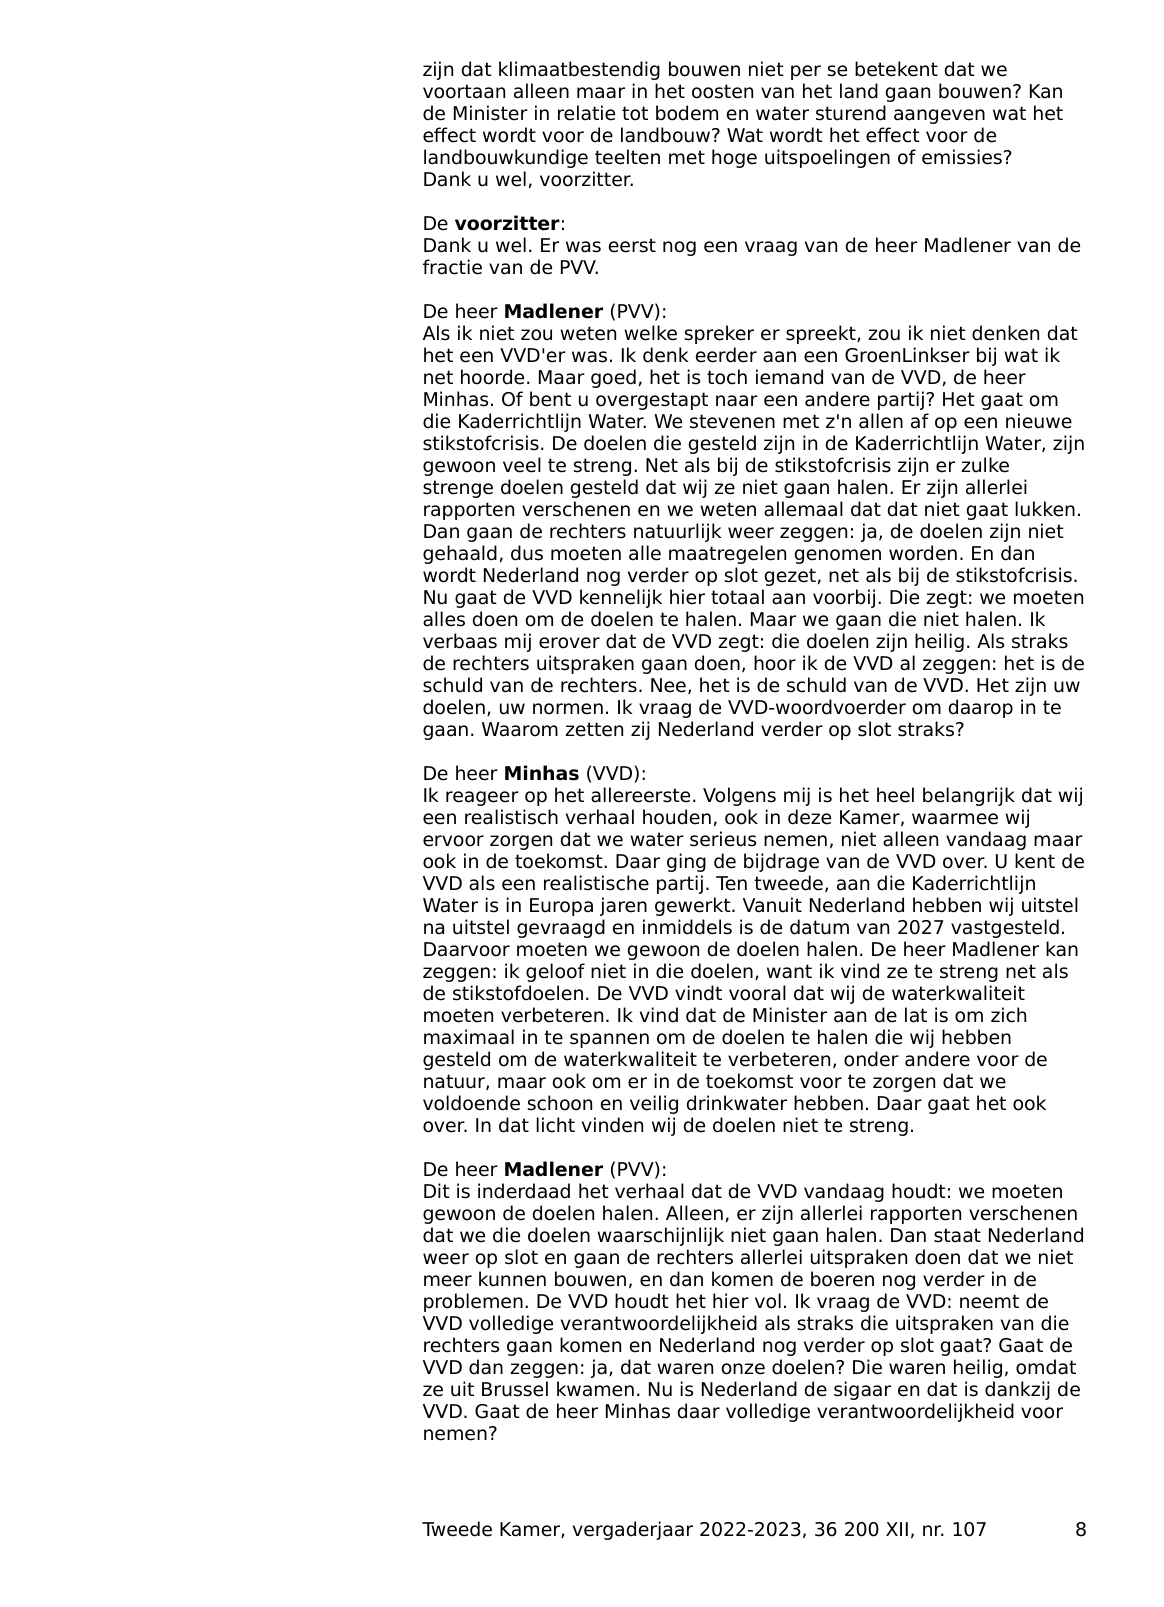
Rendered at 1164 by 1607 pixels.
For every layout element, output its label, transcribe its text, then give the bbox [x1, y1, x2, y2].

text zijn dat klimaatbestendig bouwen niet per se betekent dat we voortaan alleen maar in het oosten van het land gaan bouwen? Kan de Minister in relatie tot bodem en water sturend aangeven wat het effect wordt voor de landbouw? Wat wordt het effect voor de landbouwkundige teelten met hoge uitspoelingen of emissies? [422, 59, 1087, 169]
text De voorzitter: [422, 213, 1087, 235]
text Dit is inderdaad het verhaal dat de VVD vandaag houdt: we moeten gewoon de doelen halen. Alleen, er zijn allerlei rapporten verschenen dat we die doelen waarschijnlijk niet gaan halen. Dan staat Nederland weer op slot en gaan de rechters allerlei uitspraken doen dat we niet meer kunnen bouwen, en dan komen de boeren nog verder in de problemen. De VVD houdt het hier vol. Ik vraag de VVD: neemt de VVD volledige verantwoordelijkheid als straks die uitspraken van die rechters gaan komen en Nederland nog verder op slot gaat? Gaat de VVD dan zeggen: ja, dat waren onze doelen? Die waren heilig, omdat ze uit Brussel kwamen. Nu is Nederland de sigaar en dat is dankzij de VVD. Gaat de heer Minhas daar volledige verantwoordelijkheid voor nemen? [422, 1181, 1087, 1444]
text Als ik niet zou weten welke spreker er spreekt, zou ik niet denken dat het een VVD'er was. Ik denk eerder aan een GroenLinkser bij wat ik net hoorde. Maar goed, het is toch iemand van de VVD, de heer Minhas. Of bent u overgestapt naar een andere partij? Het gaat om die Kaderrichtlijn Water. We stevenen met z'n allen af op een nieuwe stikstofcrisis. De doelen die gesteld zijn in de Kaderrichtlijn Water, zijn gewoon veel te streng. Net als bij de stikstofcrisis zijn er zulke strenge doelen gesteld dat wij ze niet gaan halen. Er zijn allerlei rapporten verschenen en we weten allemaal dat dat niet gaat lukken. Dan gaan de rechters natuurlijk weer zeggen: ja, de doelen zijn niet gehaald, dus moeten alle maatregelen genomen worden. En dan wordt Nederland nog verder op slot gezet, net als bij de stikstofcrisis. Nu gaat de VVD kennelijk hier totaal aan voorbij. Die zegt: we moeten alles doen om de doelen te halen. Maar we gaan die niet halen. Ik verbaas mij erover dat de VVD zegt: die doelen zijn heilig. Als straks de rechters uitspraken gaan doen, hoor ik de VVD al zeggen: het is de schuld van de rechters. Nee, het is de schuld van de VVD. Het zijn uw doelen, uw normen. Ik vraag de VVD-woordvoerder om daarop in te gaan. Waarom zetten zij Nederland verder op slot straks? [422, 323, 1087, 741]
text De heer Madlener (PVV): [422, 1159, 1087, 1181]
text De heer Minhas (VVD): [422, 763, 1087, 785]
text Dank u wel, voorzitter. [422, 169, 1087, 191]
text Dank u wel. Er was eerst nog een vraag van de heer Madlener van de fractie van de PVV. [422, 235, 1087, 279]
text Ik reageer op het allereerste. Volgens mij is het heel belangrijk dat wij een realistisch verhaal houden, ook in deze Kamer, waarmee wij ervoor zorgen dat we water serieus nemen, niet alleen vandaag maar ook in de toekomst. Daar ging de bijdrage van de VVD over. U kent de VVD als een realistische partij. Ten tweede, aan die Kaderrichtlijn Water is in Europa jaren gewerkt. Vanuit Nederland hebben wij uitstel na uitstel gevraagd en inmiddels is de datum van 2027 vastgesteld. Daarvoor moeten we gewoon de doelen halen. De heer Madlener kan zeggen: ik geloof niet in die doelen, want ik vind ze te streng net als de stikstofdoelen. De VVD vindt vooral dat wij de waterkwaliteit moeten verbeteren. Ik vind dat de Minister aan de lat is om zich maximaal in te spannen om de doelen te halen die wij hebben gesteld om de waterkwaliteit te verbeteren, onder andere voor de natuur, maar ook om er in de toekomst voor te zorgen dat we voldoende schoon en veilig drinkwater hebben. Daar gaat het ook over. In dat licht vinden wij de doelen niet te streng. [422, 785, 1087, 1137]
text De heer Madlener (PVV): [422, 301, 1087, 323]
